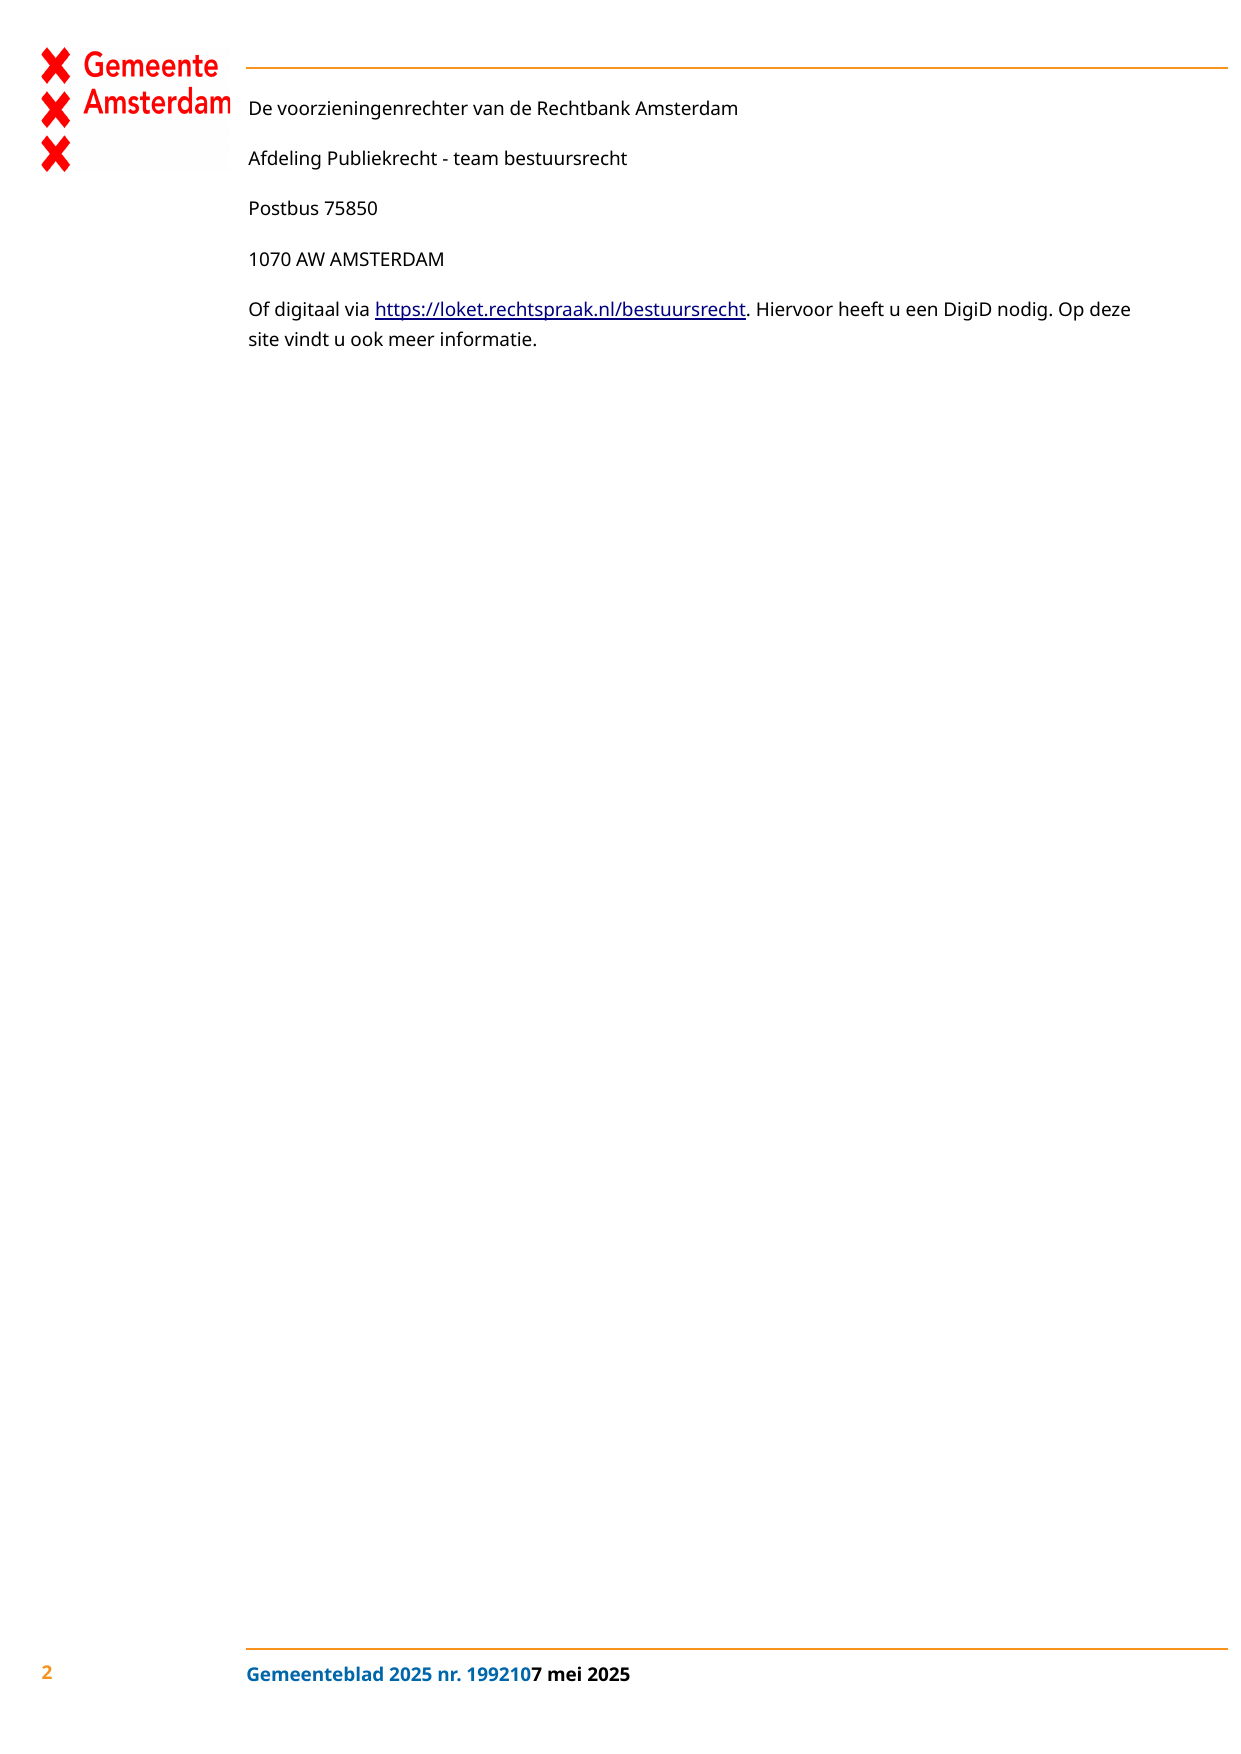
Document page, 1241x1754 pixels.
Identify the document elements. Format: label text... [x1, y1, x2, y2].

text 1070 AW AMSTERDAM [248, 246, 1152, 272]
picture [41, 47, 231, 172]
text Postbus 75850 [248, 196, 1152, 221]
text Afdeling Publiekrecht - team bestuursrecht [248, 145, 1152, 171]
text De voorzieningenrechter van de Rechtbank Amsterdam [248, 95, 1152, 121]
text Of digitaal via https://loket.rechtspraak.nl/bestuursrecht. Hiervoor heeft u een DigiD nodig. Op deze site vindt u ook meer informatie. [248, 296, 1152, 352]
